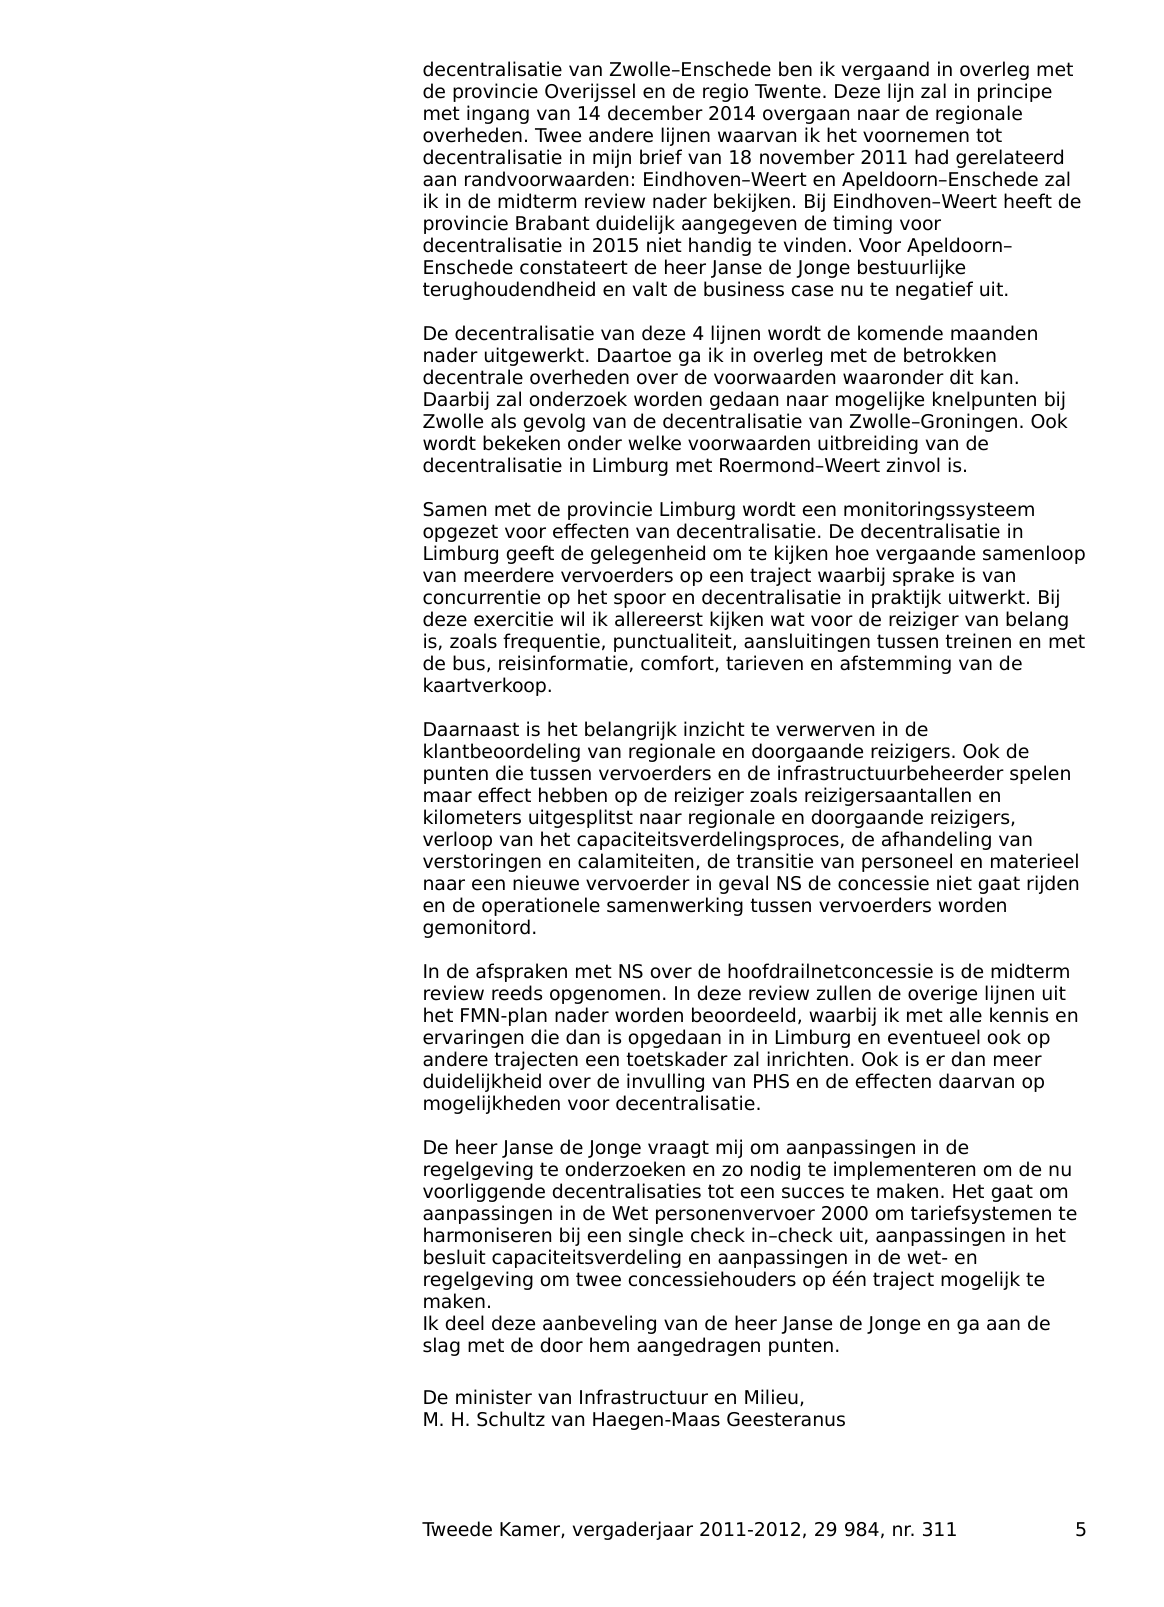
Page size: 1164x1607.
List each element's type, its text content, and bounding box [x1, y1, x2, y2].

text Samen met de provincie Limburg wordt een monitoringssysteem opgezet voor effecten van decentralisatie. De decentralisatie in Limburg geeft de gelegenheid om te kijken hoe vergaande samenloop van meerdere vervoerders op een traject waarbij sprake is van concurrentie op het spoor en decentralisatie in praktijk uitwerkt. Bij deze exercitie wil ik allereerst kijken wat voor de reiziger van belang is, zoals frequentie, punctualiteit, aansluitingen tussen treinen en met de bus, reisinformatie, comfort, tarieven en afstemming van de kaartverkoop. [422, 499, 1087, 697]
text In de afspraken met NS over de hoofdrailnetconcessie is de midterm review reeds opgenomen. In deze review zullen de overige lijnen uit het FMN-plan nader worden beoordeeld, waarbij ik met alle kennis en ervaringen die dan is opgedaan in in Limburg en eventueel ook op andere trajecten een toetskader zal inrichten. Ook is er dan meer duidelijkheid over de invulling van PHS en de effecten daarvan op mogelijkheden voor decentralisatie. [422, 961, 1087, 1115]
text decentralisatie van Zwolle–Enschede ben ik vergaand in overleg met de provincie Overijssel en de regio Twente. Deze lijn zal in principe met ingang van 14 december 2014 overgaan naar de regionale overheden. Twee andere lijnen waarvan ik het voornemen tot decentralisatie in mijn brief van 18 november 2011 had gerelateerd aan randvoorwaarden: Eindhoven–Weert en Apeldoorn–Enschede zal ik in de midterm review nader bekijken. Bij Eindhoven–Weert heeft de provincie Brabant duidelijk aangegeven de timing voor decentralisatie in 2015 niet handig te vinden. Voor Apeldoorn–Enschede constateert de heer Janse de Jonge bestuurlijke terughoudendheid en valt de business case nu te negatief uit. [422, 59, 1087, 301]
text De heer Janse de Jonge vraagt mij om aanpassingen in de regelgeving te onderzoeken en zo nodig te implementeren om de nu voorliggende decentralisaties tot een succes te maken. Het gaat om aanpassingen in de Wet personenvervoer 2000 om tariefsystemen te harmoniseren bij een single check in–check uit, aanpassingen in het besluit capaciteitsverdeling en aanpassingen in de wet- en regelgeving om twee concessiehouders op één traject mogelijk te maken. [422, 1137, 1087, 1313]
text De minister van Infrastructuur en Milieu, M. H. Schultz van Haegen-Maas Geesteranus [422, 1387, 1087, 1431]
text Daarnaast is het belangrijk inzicht te verwerven in de klantbeoordeling van regionale en doorgaande reizigers. Ook de punten die tussen vervoerders en de infrastructuurbeheerder spelen maar effect hebben op de reiziger zoals reizigersaantallen en kilometers uitgesplitst naar regionale en doorgaande reizigers, verloop van het capaciteitsverdelingsproces, de afhandeling van verstoringen en calamiteiten, de transitie van personeel en materieel naar een nieuwe vervoerder in geval NS de concessie niet gaat rijden en de operationele samenwerking tussen vervoerders worden gemonitord. [422, 719, 1087, 939]
text De decentralisatie van deze 4 lijnen wordt de komende maanden nader uitgewerkt. Daartoe ga ik in overleg met de betrokken decentrale overheden over de voorwaarden waaronder dit kan. Daarbij zal onderzoek worden gedaan naar mogelijke knelpunten bij Zwolle als gevolg van de decentralisatie van Zwolle–Groningen. Ook wordt bekeken onder welke voorwaarden uitbreiding van de decentralisatie in Limburg met Roermond–Weert zinvol is. [422, 323, 1087, 477]
text Ik deel deze aanbeveling van de heer Janse de Jonge en ga aan de slag met de door hem aangedragen punten. [422, 1313, 1087, 1357]
